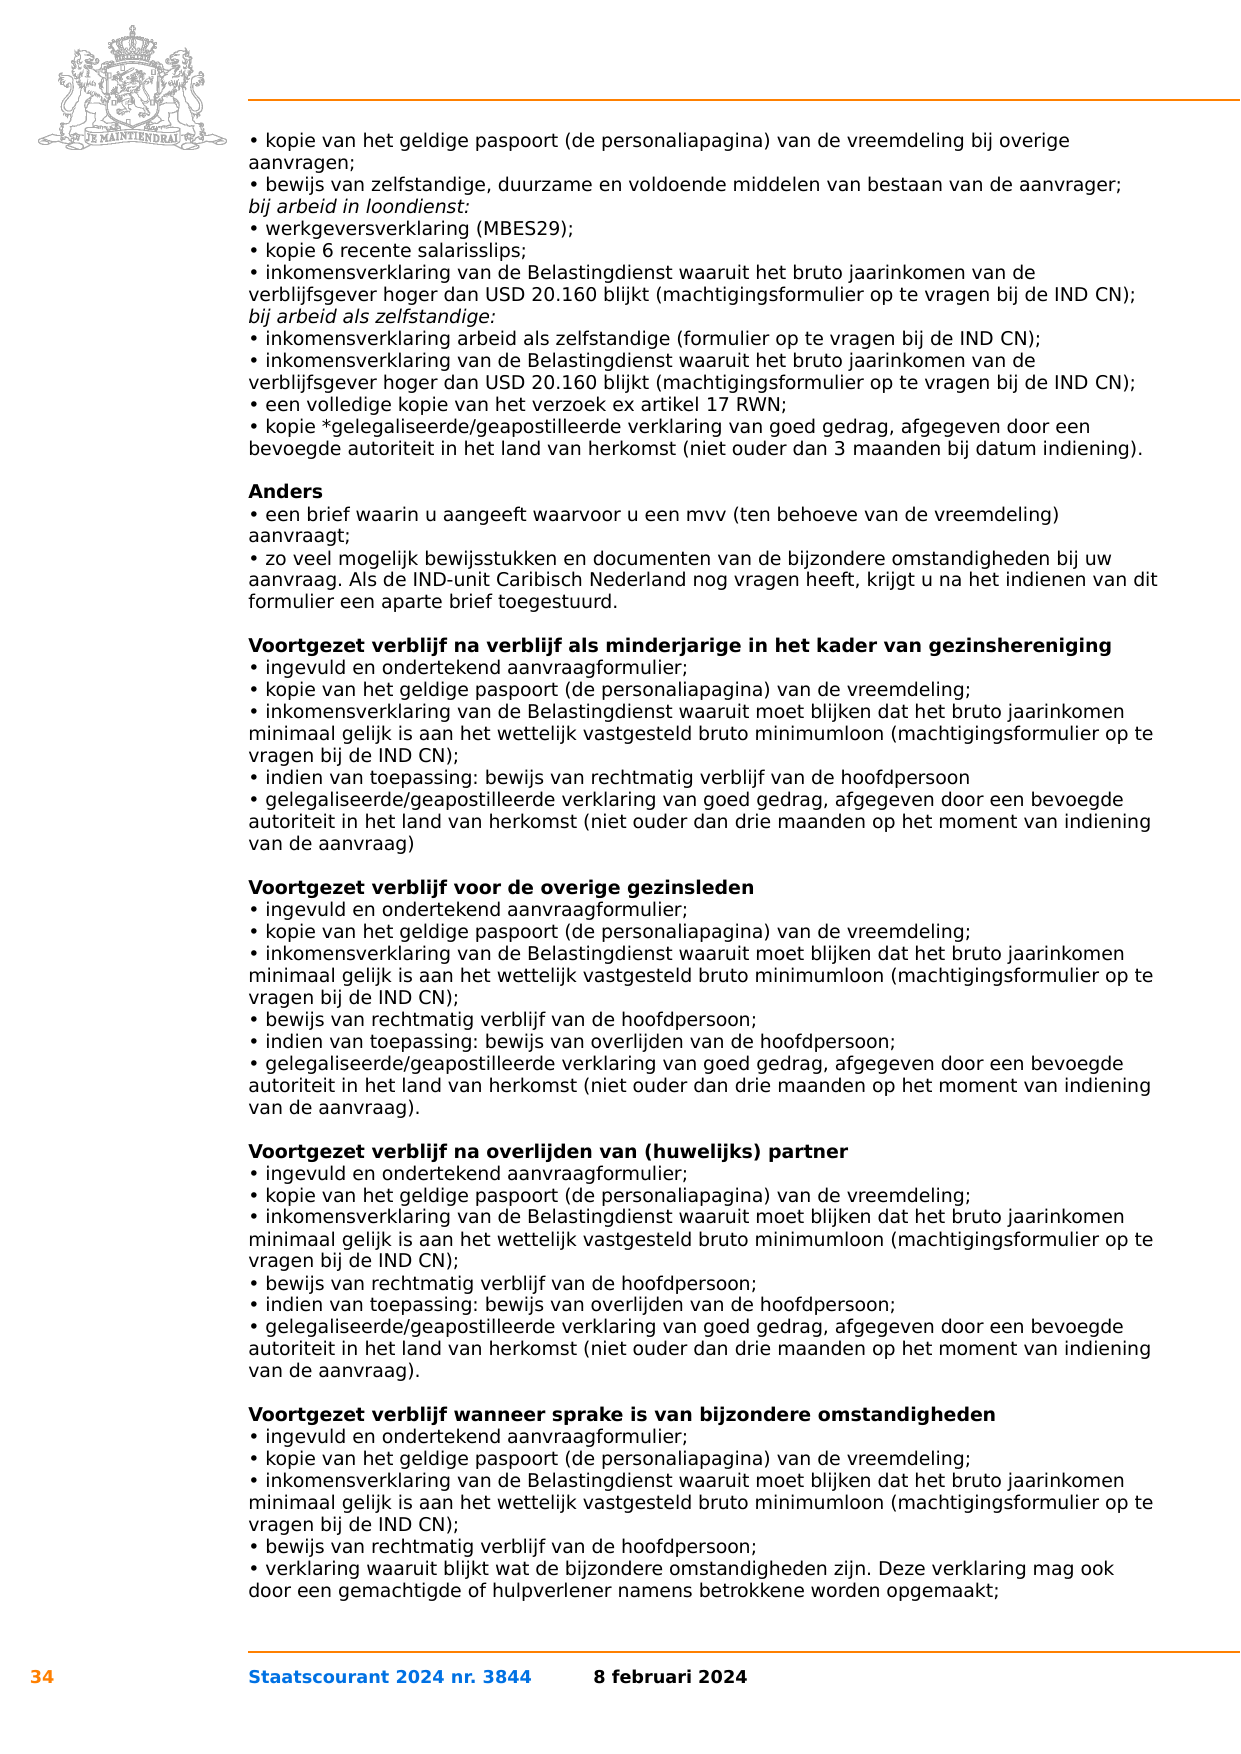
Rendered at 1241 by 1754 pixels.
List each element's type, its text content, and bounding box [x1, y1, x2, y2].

text bij arbeid als zelfstandige: [248, 306, 1163, 328]
text • gelegaliseerde/geapostilleerde verklaring van goed gedrag, afgegeven door een bevoegde autoriteit in het land van herkomst (niet ouder dan drie maanden op het moment van indiening van de aanvraag). [248, 1053, 1163, 1119]
subtitle Voortgezet verblijf voor de overige gezinsleden [248, 877, 1163, 899]
text • inkomensverklaring van de Belastingdienst waaruit het bruto jaarinkomen van de verblijfsgever hoger dan USD 20.160 blijkt (machtigingsformulier op te vragen bij de IND CN); [248, 350, 1163, 394]
text • kopie van het geldige paspoort (de personaliapagina) van de vreemdeling bij overige aanvragen; [248, 130, 1163, 174]
subtitle Voortgezet verblijf na overlijden van (huwelijks) partner [248, 1141, 1163, 1162]
text • een brief waarin u aangeeft waarvoor u een mvv (ten behoeve van de vreemdeling) aanvraagt; [248, 503, 1163, 547]
text • inkomensverklaring van de Belastingdienst waaruit moet blijken dat het bruto jaarinkomen minimaal gelijk is aan het wettelijk vastgesteld bruto minimumloon (machtigingsformulier op te vragen bij de IND CN); [248, 1470, 1163, 1536]
text • inkomensverklaring van de Belastingdienst waaruit moet blijken dat het bruto jaarinkomen minimaal gelijk is aan het wettelijk vastgesteld bruto minimumloon (machtigingsformulier op te vragen bij de IND CN); [248, 1206, 1163, 1272]
text • bewijs van rechtmatig verblijf van de hoofdpersoon; [248, 1536, 1163, 1558]
text • bewijs van zelfstandige, duurzame en voldoende middelen van bestaan van de aanvrager; [248, 174, 1163, 196]
text • bewijs van rechtmatig verblijf van de hoofdpersoon; [248, 1272, 1163, 1294]
subtitle Voortgezet verblijf na verblijf als minderjarige in het kader van gezinshereniging [248, 635, 1163, 657]
text • ingevuld en ondertekend aanvraagformulier; [248, 657, 1163, 679]
text • kopie van het geldige paspoort (de personaliapagina) van de vreemdeling; [248, 921, 1163, 943]
text • inkomensverklaring van de Belastingdienst waaruit het bruto jaarinkomen van de verblijfsgever hoger dan USD 20.160 blijkt (machtigingsformulier op te vragen bij de IND CN); [248, 262, 1163, 306]
text • ingevuld en ondertekend aanvraagformulier; [248, 1162, 1163, 1184]
text • inkomensverklaring van de Belastingdienst waaruit moet blijken dat het bruto jaarinkomen minimaal gelijk is aan het wettelijk vastgesteld bruto minimumloon (machtigingsformulier op te vragen bij de IND CN); [248, 943, 1163, 1009]
text • kopie *gelegaliseerde/geapostilleerde verklaring van goed gedrag, afgegeven door een bevoegde autoriteit in het land van herkomst (niet ouder dan 3 maanden bij datum indiening). [248, 416, 1163, 459]
text • een volledige kopie van het verzoek ex artikel 17 RWN; [248, 394, 1163, 416]
text • inkomensverklaring van de Belastingdienst waaruit moet blijken dat het bruto jaarinkomen minimaal gelijk is aan het wettelijk vastgesteld bruto minimumloon (machtigingsformulier op te vragen bij de IND CN); [248, 701, 1163, 767]
text bij arbeid in loondienst: [248, 196, 1163, 218]
text • kopie 6 recente salarisslips; [248, 240, 1163, 262]
picture [38, 25, 227, 150]
text • gelegaliseerde/geapostilleerde verklaring van goed gedrag, afgegeven door een bevoegde autoriteit in het land van herkomst (niet ouder dan drie maanden op het moment van indiening van de aanvraag). [248, 1316, 1163, 1382]
text • kopie van het geldige paspoort (de personaliapagina) van de vreemdeling; [248, 679, 1163, 701]
text • ingevuld en ondertekend aanvraagformulier; [248, 1426, 1163, 1448]
text • zo veel mogelijk bewijsstukken en documenten van de bijzondere omstandigheden bij uw aanvraag. Als de IND-unit Caribisch Nederland nog vragen heeft, krijgt u na het indienen van dit formulier een aparte brief toegestuurd. [248, 547, 1163, 613]
text • bewijs van rechtmatig verblijf van de hoofdpersoon; [248, 1009, 1163, 1031]
text • indien van toepassing: bewijs van rechtmatig verblijf van de hoofdpersoon [248, 767, 1163, 789]
text • indien van toepassing: bewijs van overlijden van de hoofdpersoon; [248, 1294, 1163, 1316]
text • kopie van het geldige paspoort (de personaliapagina) van de vreemdeling; [248, 1448, 1163, 1470]
text • verklaring waaruit blijkt wat de bijzondere omstandigheden zijn. Deze verklaring mag ook door een gemachtigde of hulpverlener namens betrokkene worden opgemaakt; [248, 1558, 1163, 1602]
text • indien van toepassing: bewijs van overlijden van de hoofdpersoon; [248, 1031, 1163, 1053]
subtitle Anders [248, 481, 1163, 503]
text • kopie van het geldige paspoort (de personaliapagina) van de vreemdeling; [248, 1184, 1163, 1206]
subtitle Voortgezet verblijf wanneer sprake is van bijzondere omstandigheden [248, 1404, 1163, 1426]
text • ingevuld en ondertekend aanvraagformulier; [248, 899, 1163, 921]
text • werkgeversverklaring (MBES29); [248, 218, 1163, 240]
text • gelegaliseerde/geapostilleerde verklaring van goed gedrag, afgegeven door een bevoegde autoriteit in het land van herkomst (niet ouder dan drie maanden op het moment van indiening van de aanvraag) [248, 789, 1163, 855]
text • inkomensverklaring arbeid als zelfstandige (formulier op te vragen bij de IND CN); [248, 328, 1163, 350]
